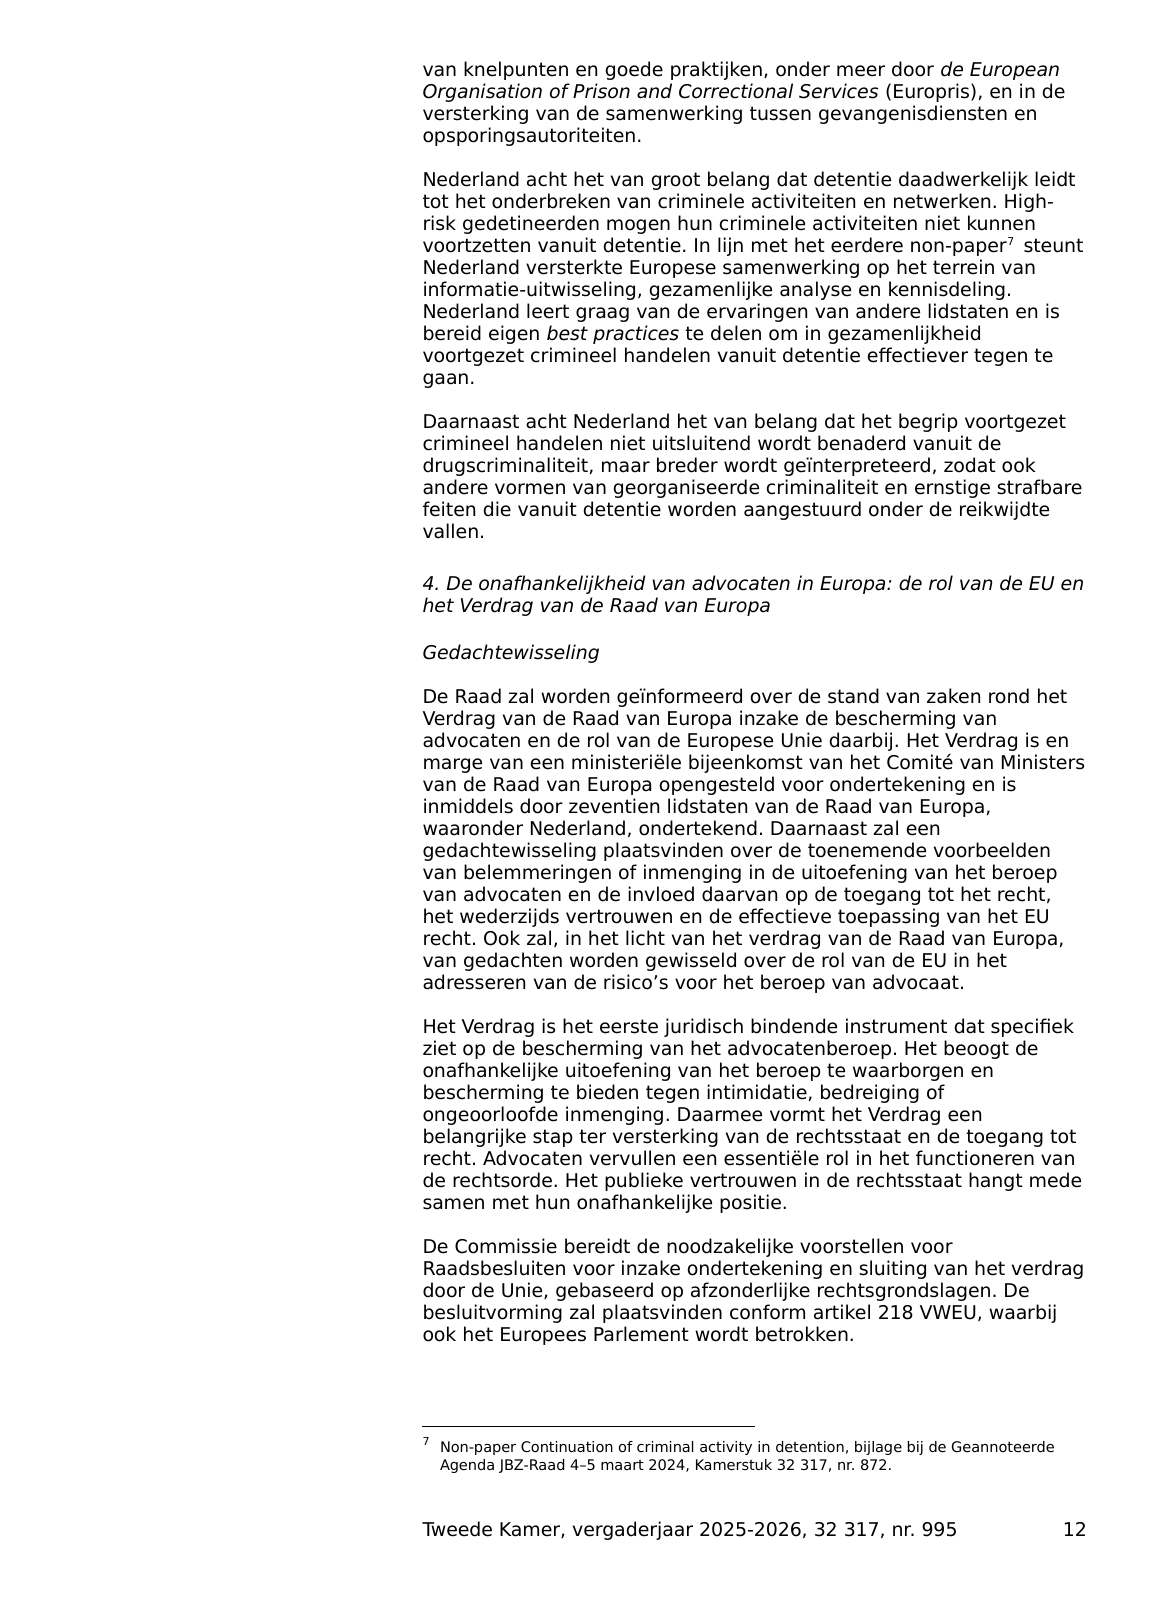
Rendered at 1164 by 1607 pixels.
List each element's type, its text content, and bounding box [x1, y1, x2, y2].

subtitle 4. De onafhankelijkheid van advocaten in Europa: de rol van de EU en het Verdrag van de Raad van Europa [422, 573, 1087, 617]
text Non-paper Continuation of criminal activity in detention, bijlage bij de Geannoteerde Agenda JBZ-Raad 4–5 maart 2024, Kamerstuk 32 317, nr. 872. [422, 1435, 1087, 1474]
text De Commissie bereidt de noodzakelijke voorstellen voor Raadsbesluiten voor inzake ondertekening en sluiting van het verdrag door de Unie, gebaseerd op afzonderlijke rechtsgrondslagen. De besluitvorming zal plaatsvinden conform artikel 218 VWEU, waarbij ook het Europees Parlement wordt betrokken. [422, 1236, 1087, 1346]
text Daarnaast acht Nederland het van belang dat het begrip voortgezet crimineel handelen niet uitsluitend wordt benaderd vanuit de drugscriminaliteit, maar breder wordt geïnterpreteerd, zodat ook andere vormen van georganiseerde criminaliteit en ernstige strafbare feiten die vanuit detentie worden aangestuurd onder de reikwijdte vallen. [422, 411, 1087, 543]
text De Raad zal worden geïnformeerd over de stand van zaken rond het Verdrag van de Raad van Europa inzake de bescherming van advocaten en de rol van de Europese Unie daarbij. Het Verdrag is en marge van een ministeriële bijeenkomst van het Comité van Ministers van de Raad van Europa opengesteld voor ondertekening en is inmiddels door zeventien lidstaten van de Raad van Europa, waaronder Nederland, ondertekend. Daarnaast zal een gedachtewisseling plaatsvinden over de toenemende voorbeelden van belemmeringen of inmenging in de uitoefening van het beroep van advocaten en de invloed daarvan op de toegang tot het recht, het wederzijds vertrouwen en de effectieve toepassing van het EU recht. Ook zal, in het licht van het verdrag van de Raad van Europa, van gedachten worden gewisseld over de rol van de EU in het adresseren van de risico’s voor het beroep van advocaat. [422, 686, 1087, 994]
text Nederland acht het van groot belang dat detentie daadwerkelijk leidt tot het onderbreken van criminele activiteiten en netwerken. High-risk gedetineerden mogen hun criminele activiteiten niet kunnen voortzetten vanuit detentie. In lijn met het eerdere non-paper steunt Nederland versterkte Europese samenwerking op het terrein van informatie-uitwisseling, gezamenlijke analyse en kennisdeling. Nederland leert graag van de ervaringen van andere lidstaten en is bereid eigen best practices te delen om in gezamenlijkheid voortgezet crimineel handelen vanuit detentie effectiever tegen te gaan. [422, 169, 1087, 389]
text Het Verdrag is het eerste juridisch bindende instrument dat specifiek ziet op de bescherming van het advocatenberoep. Het beoogt de onafhankelijke uitoefening van het beroep te waarborgen en bescherming te bieden tegen intimidatie, bedreiging of ongeoorloofde inmenging. Daarmee vormt het Verdrag een belangrijke stap ter versterking van de rechtsstaat en de toegang tot recht. Advocaten vervullen een essentiële rol in het functioneren van de rechtsorde. Het publieke vertrouwen in de rechtsstaat hangt mede samen met hun onafhankelijke positie. [422, 1016, 1087, 1214]
text van knelpunten en goede praktijken, onder meer door de European Organisation of Prison and Correctional Services (Europris), en in de versterking van de samenwerking tussen gevangenisdiensten en opsporingsautoriteiten. [422, 59, 1087, 147]
subtitle Gedachtewisseling [422, 642, 1087, 664]
